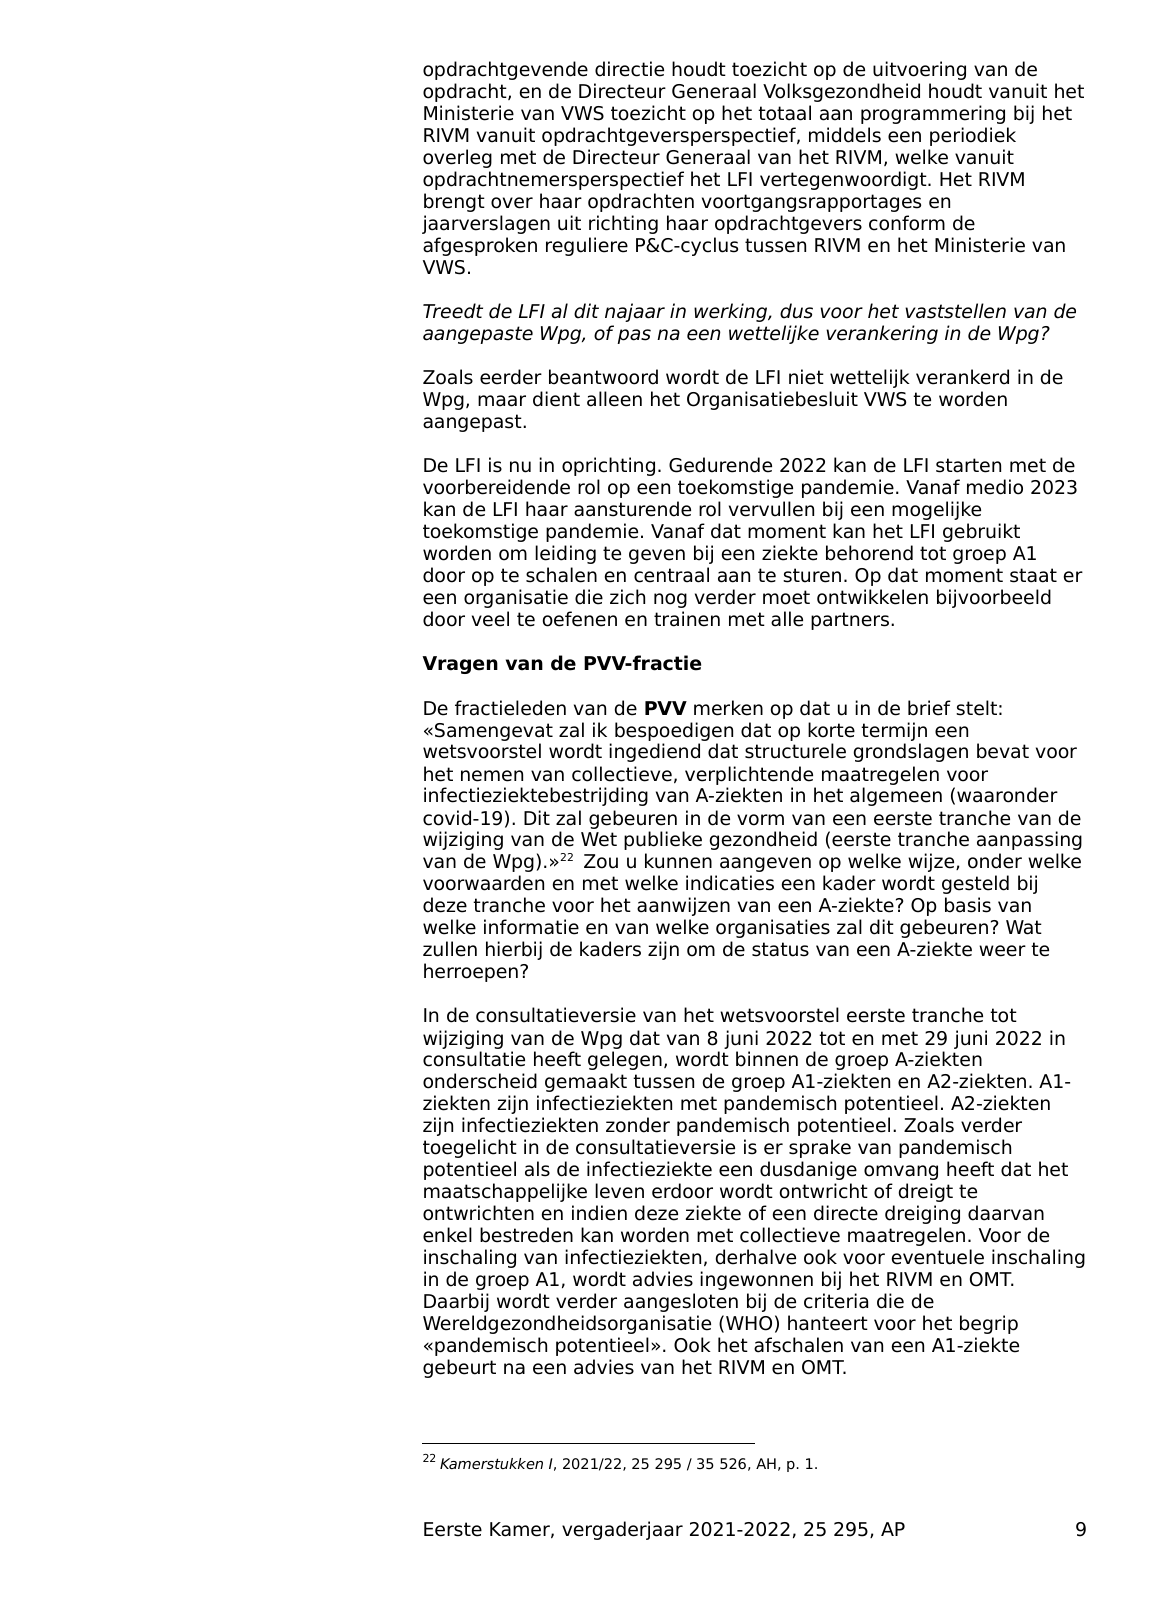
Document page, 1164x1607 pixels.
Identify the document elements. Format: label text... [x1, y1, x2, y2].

text Kamerstukken I, 2021/22, 25 295 / 35 526, AH, p. 1. [422, 1452, 1087, 1474]
text opdrachtgevende directie houdt toezicht op de uitvoering van de opdracht, en de Directeur Generaal Volksgezondheid houdt vanuit het Ministerie van VWS toezicht op het totaal aan programmering bij het RIVM vanuit opdrachtgeversperspectief, middels een periodiek overleg met de Directeur Generaal van het RIVM, welke vanuit opdrachtnemersperspectief het LFI vertegenwoordigt. Het RIVM brengt over haar opdrachten voortgangsrapportages en jaarverslagen uit richting haar opdrachtgevers conform de afgesproken reguliere P&C-cyclus tussen RIVM en het Ministerie van VWS. [422, 59, 1087, 279]
text Zoals eerder beantwoord wordt de LFI niet wettelijk verankerd in de Wpg, maar dient alleen het Organisatiebesluit VWS te worden aangepast. [422, 367, 1087, 433]
text De LFI is nu in oprichting. Gedurende 2022 kan de LFI starten met de voorbereidende rol op een toekomstige pandemie. Vanaf medio 2023 kan de LFI haar aansturende rol vervullen bij een mogelijke toekomstige pandemie. Vanaf dat moment kan het LFI gebruikt worden om leiding te geven bij een ziekte behorend tot groep A1 door op te schalen en centraal aan te sturen. Op dat moment staat er een organisatie die zich nog verder moet ontwikkelen bijvoorbeeld door veel te oefenen en trainen met alle partners. [422, 455, 1087, 631]
text Treedt de LFI al dit najaar in werking, dus voor het vaststellen van de aangepaste Wpg, of pas na een wettelijke verankering in de Wpg? [422, 301, 1087, 345]
text In de consultatieversie van het wetsvoorstel eerste tranche tot wijziging van de Wpg dat van 8 juni 2022 tot en met 29 juni 2022 in consultatie heeft gelegen, wordt binnen de groep A-ziekten onderscheid gemaakt tussen de groep A1-ziekten en A2-ziekten. A1-ziekten zijn infectieziekten met pandemisch potentieel. A2-ziekten zijn infectieziekten zonder pandemisch potentieel. Zoals verder toegelicht in de consultatieversie is er sprake van pandemisch potentieel als de infectieziekte een dusdanige omvang heeft dat het maatschappelijke leven erdoor wordt ontwricht of dreigt te ontwrichten en indien deze ziekte of een directe dreiging daarvan enkel bestreden kan worden met collectieve maatregelen. Voor de inschaling van infectieziekten, derhalve ook voor eventuele inschaling in de groep A1, wordt advies ingewonnen bij het RIVM en OMT. Daarbij wordt verder aangesloten bij de criteria die de Wereldgezondheidsorganisatie (WHO) hanteert voor het begrip «pandemisch potentieel». Ook het afschalen van een A1-ziekte gebeurt na een advies van het RIVM en OMT. [422, 1005, 1087, 1379]
text De fractieleden van de PVV merken op dat u in de brief stelt: «Samengevat zal ik bespoedigen dat op korte termijn een wetsvoorstel wordt ingediend dat structurele grondslagen bevat voor het nemen van collectieve, verplichtende maatregelen voor infectieziektebestrijding van A-ziekten in het algemeen (waaronder covid-19). Dit zal gebeuren in de vorm van een eerste tranche van de wijziging van de Wet publieke gezondheid (eerste tranche aanpassing van de Wpg).» Zou u kunnen aangeven op welke wijze, onder welke voorwaarden en met welke indicaties een kader wordt gesteld bij deze tranche voor het aanwijzen van een A-ziekte? Op basis van welke informatie en van welke organisaties zal dit gebeuren? Wat zullen hierbij de kaders zijn om de status van een A-ziekte weer te herroepen? [422, 697, 1087, 983]
subtitle Vragen van de PVV-fractie [422, 653, 1087, 675]
